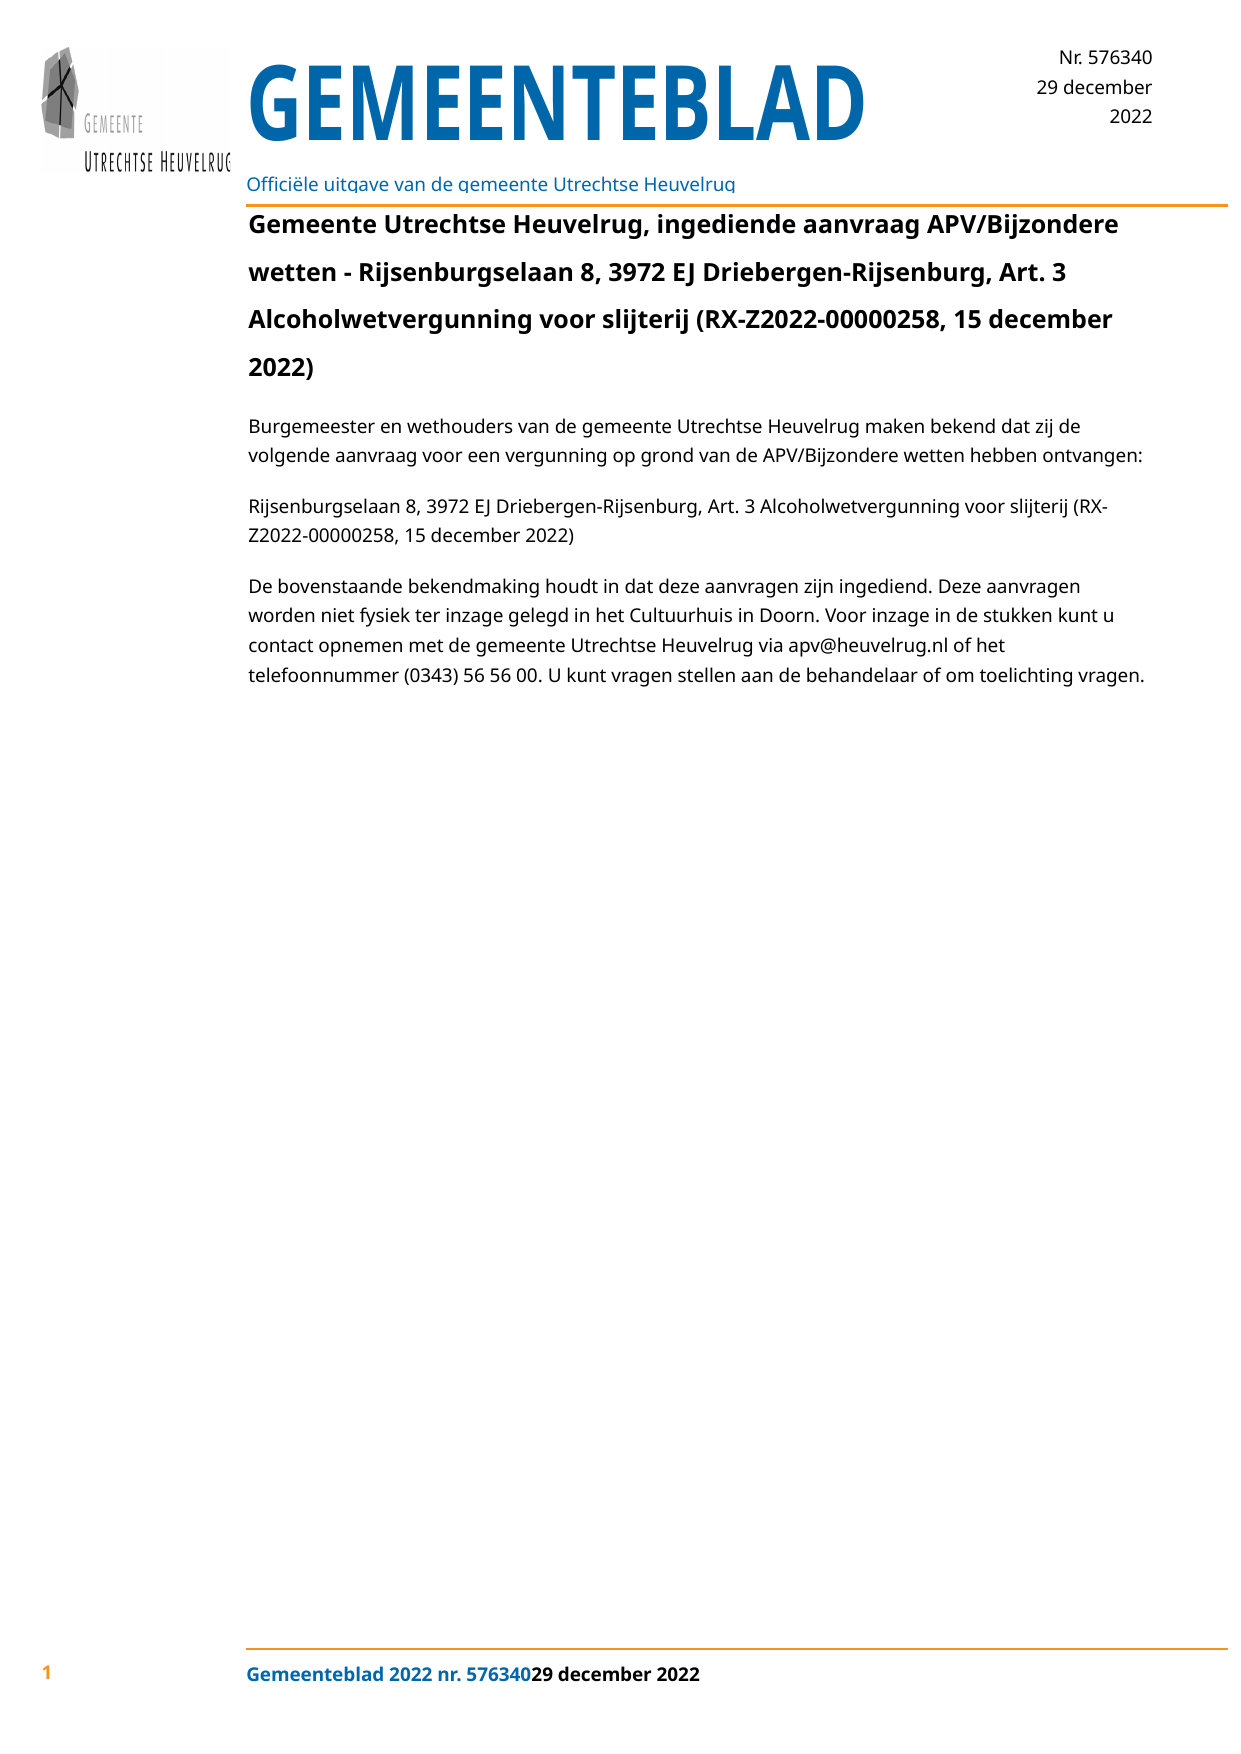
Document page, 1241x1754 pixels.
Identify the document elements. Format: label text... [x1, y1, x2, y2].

text Gemeente Utrechtse Heuvelrug, ingediende aanvraag APV/Bijzondere wetten - Rijsenburgselaan 8, 3972 EJ Driebergen-Rijsenburg, Art. 3 Alcoholwetvergunning voor slijterij (RX-Z2022-00000258, 15 december 2022) [248, 207, 1152, 384]
text Rijsenburgselaan 8, 3972 EJ Driebergen-Rijsenburg, Art. 3 Alcoholwetvergunning voor slijterij (RX-Z2022-00000258, 15 december 2022) [248, 493, 1152, 548]
text De bovenstaande bekendmaking houdt in dat deze aanvragen zijn ingediend. Deze aanvragen worden niet fysiek ter inzage gelegd in het Cultuurhuis in Doorn. Voor inzage in de stukken kunt u contact opnemen met de gemeente Utrechtse Heuvelrug via apv@heuvelrug.nl of het telefoonnummer (0343) 56 56 00. U kunt vragen stellen aan de behandelaar of om toelichting vragen. [248, 573, 1152, 688]
text Burgemeester en wethouders van de gemeente Utrechtse Heuvelrug maken bekend dat zij de volgende aanvraag voor een vergunning op grond van de APV/Bijzondere wetten hebben ontvangen: [248, 413, 1152, 468]
picture [41, 47, 231, 172]
